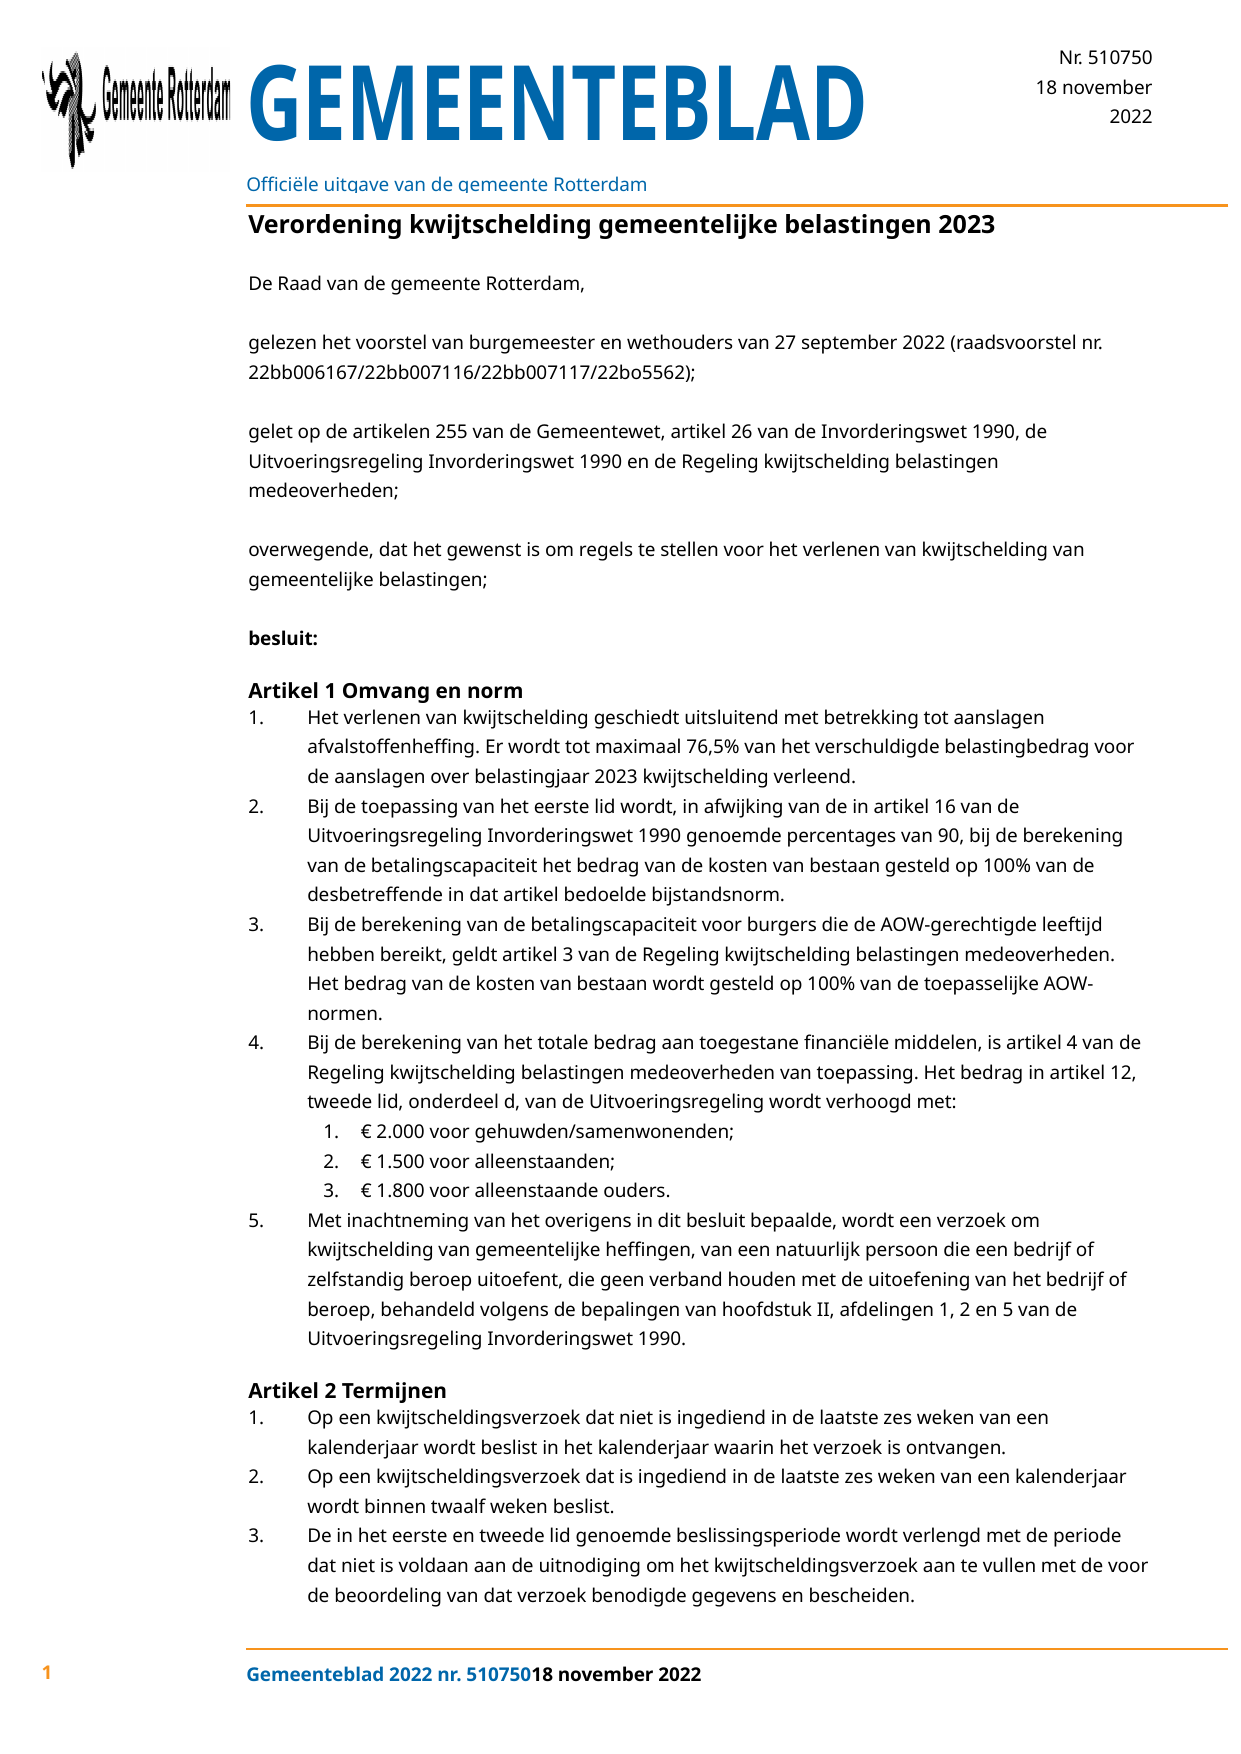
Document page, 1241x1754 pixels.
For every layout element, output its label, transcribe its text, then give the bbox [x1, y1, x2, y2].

text Verordening kwijtschelding gemeentelijke belastingen 2023 [248, 207, 1152, 241]
list € 1.800 voor alleenstaande ouders. [323, 1177, 1152, 1203]
list € 2.000 voor gehuwden/samenwonenden; [323, 1118, 1152, 1144]
list Bij de berekening van de betalingscapaciteit voor burgers die de AOW-gerechtigde leeftijd hebben bereikt, geldt artikel 3 van de Regeling kwijtschelding belastingen medeoverheden. Het bedrag van de kosten van bestaan wordt gesteld op 100% van de toepasselijke AOW-normen. [248, 911, 1152, 1026]
list Op een kwijtscheldingsverzoek dat is ingediend in de laatste zes weken van een kalenderjaar wordt binnen twaalf weken beslist. [248, 1463, 1152, 1519]
list Met inachtneming van het overigens in dit besluit bepaalde, wordt een verzoek om kwijtschelding van gemeentelijke heffingen, van een natuurlijk persoon die een bedrijf of zelfstandig beroep uitoefent, die geen verband houden met de uitoefening van het bedrijf of beroep, behandeld volgens de bepalingen van hoofdstuk II, afdelingen 1, 2 en 5 van de Uitvoeringsregeling Invorderingswet 1990. [248, 1207, 1152, 1351]
text besluit: [248, 625, 1152, 651]
text Artikel 2 Termijnen [248, 1376, 1152, 1404]
text gelet op de artikelen 255 van de Gemeentewet, artikel 26 van de Invorderingswet 1990, de Uitvoeringsregeling Invorderingswet 1990 en de Regeling kwijtschelding belastingen medeoverheden; [248, 418, 1152, 503]
text Artikel 1 Omvang en norm [248, 676, 1152, 704]
list Op een kwijtscheldingsverzoek dat niet is ingediend in de laatste zes weken van een kalenderjaar wordt beslist in het kalenderjaar waarin het verzoek is ontvangen. [248, 1404, 1152, 1459]
text gelezen het voorstel van burgemeester en wethouders van 27 september 2022 (raadsvoorstel nr. 22bb006167/22bb007116/22bb007117/22bo5562); [248, 329, 1152, 385]
list Bij de berekening van het totale bedrag aan toegestane financiële middelen, is artikel 4 van de Regeling kwijtschelding belastingen medeoverheden van toepassing. Het bedrag in artikel 12, tweede lid, onderdeel d, van de Uitvoeringsregeling wordt verhoogd met: [248, 1029, 1152, 1114]
text overwegende, dat het gewenst is om regels te stellen voor het verlenen van kwijtschelding van gemeentelijke belastingen; [248, 537, 1152, 592]
picture [41, 47, 231, 172]
list De in het eerste en tweede lid genoemde beslissingsperiode wordt verlengd met de periode dat niet is voldaan aan de uitnodiging om het kwijtscheldingsverzoek aan te vullen met de voor de beoordeling van dat verzoek benodigde gegevens en bescheiden. [248, 1523, 1152, 1607]
text De Raad van de gemeente Rotterdam, [248, 270, 1152, 296]
list € 1.500 voor alleenstaanden; [323, 1148, 1152, 1174]
list Bij de toepassing van het eerste lid wordt, in afwijking van de in artikel 16 van de Uitvoeringsregeling Invorderingswet 1990 genoemde percentages van 90, bij de berekening van de betalingscapaciteit het bedrag van de kosten van bestaan gesteld op 100% van de desbetreffende in dat artikel bedoelde bijstandsnorm. [248, 793, 1152, 907]
list Het verlenen van kwijtschelding geschiedt uitsluitend met betrekking tot aanslagen afvalstoffenheffing. Er wordt tot maximaal 76,5% van het verschuldigde belastingbedrag voor de aanslagen over belastingjaar 2023 kwijtschelding verleend. [248, 704, 1152, 789]
